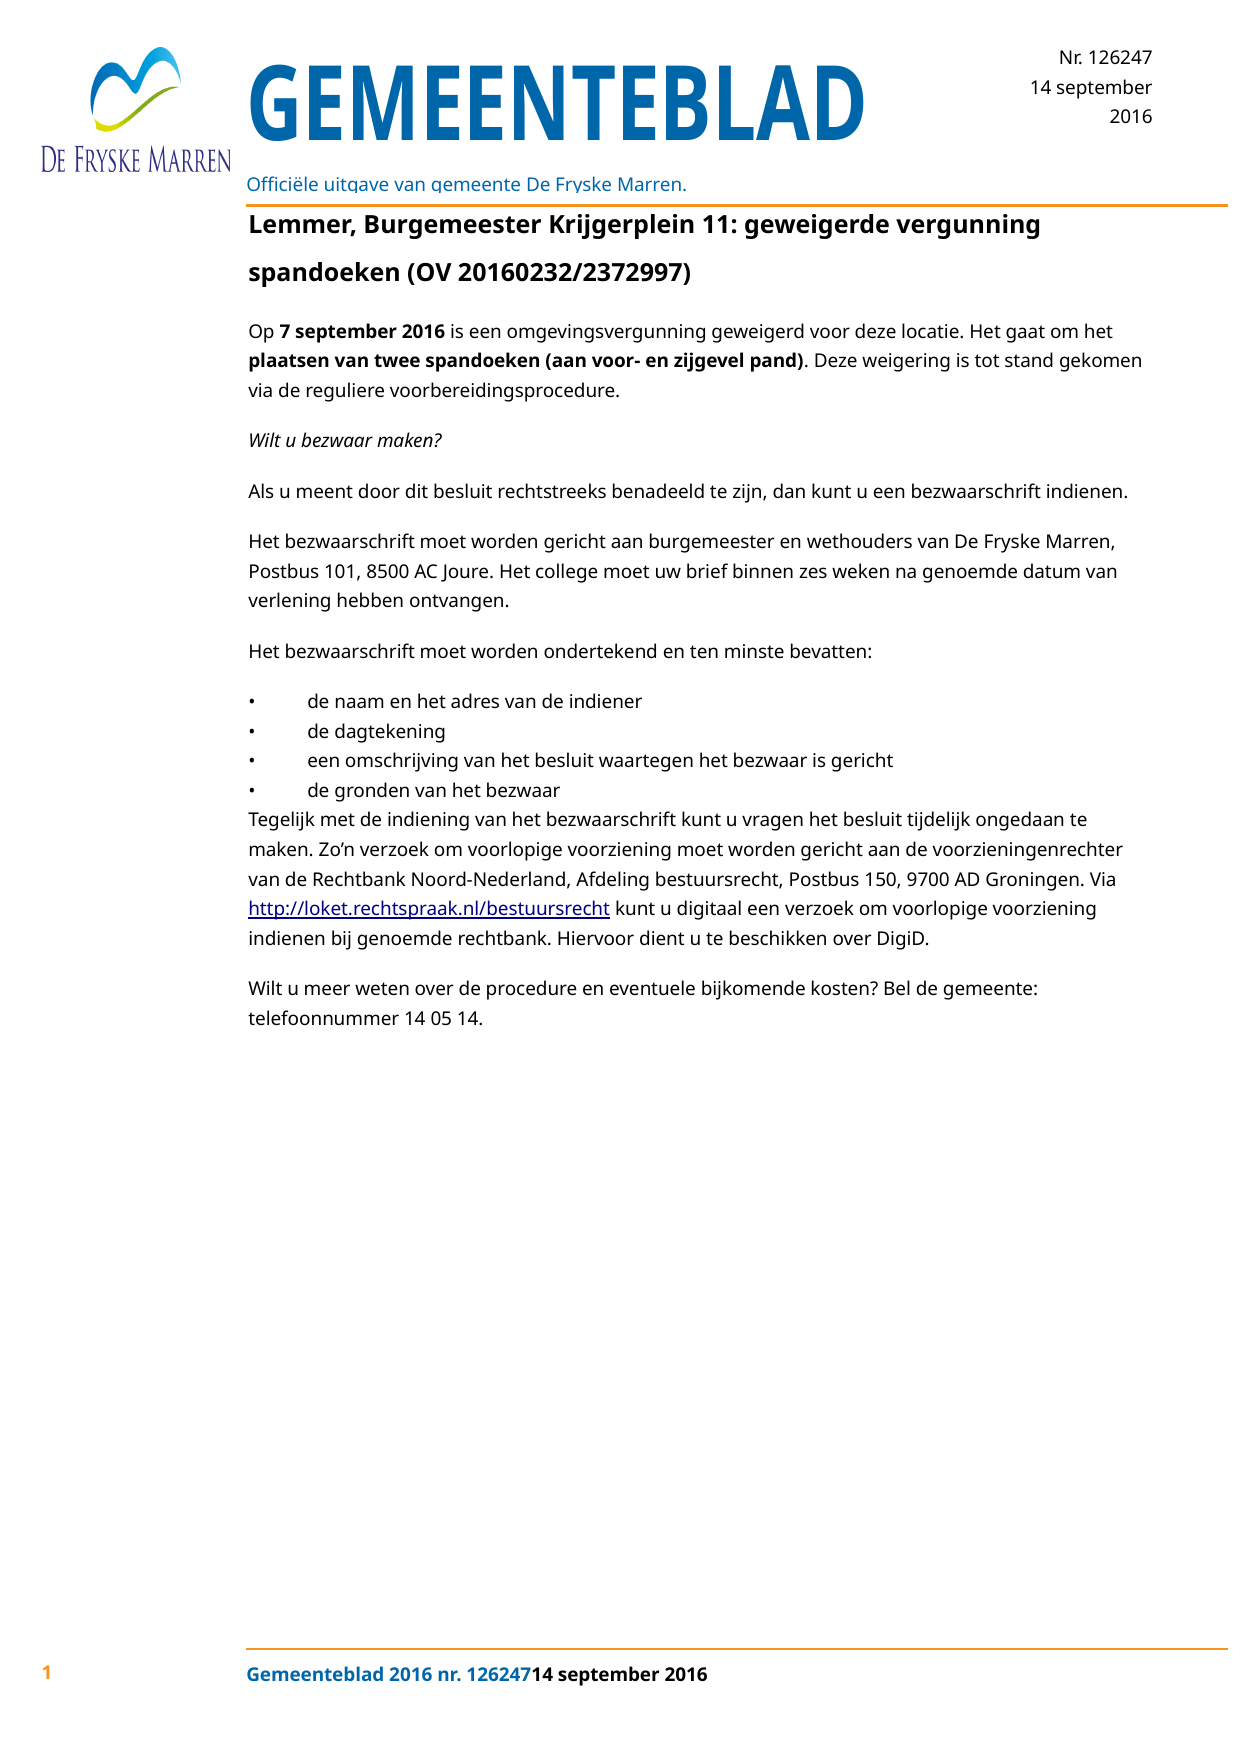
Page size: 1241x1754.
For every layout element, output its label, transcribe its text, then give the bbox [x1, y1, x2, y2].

list de gronden van het bezwaar [248, 777, 1152, 803]
text Wilt u meer weten over de procedure en eventuele bijkomende kosten? Bel de gemeente: telefoonnummer 14 05 14. [248, 975, 1152, 1031]
text Het bezwaarschrift moet worden gericht aan burgemeester en wethouders van De Fryske Marren, Postbus 101, 8500 AC Joure. Het college moet uw brief binnen zes weken na genoemde datum van verlening hebben ontvangen. [248, 528, 1152, 613]
picture [41, 47, 231, 172]
text Wilt u bezwaar maken? [248, 427, 1152, 453]
text Tegelijk met de indiening van het bezwaarschrift kunt u vragen het besluit tijdelijk ongedaan te maken. Zo’n verzoek om voorlopige voorziening moet worden gericht aan de voorzieningenrechter van de Rechtbank Noord-Nederland, Afdeling bestuursrecht, Postbus 150, 9700 AD Groningen. Via http://loket.rechtspraak.nl/bestuursrecht kunt u digitaal een verzoek om voorlopige voorziening indienen bij genoemde rechtbank. Hiervoor dient u te beschikken over DigiD. [248, 807, 1152, 951]
list de naam en het adres van de indiener [248, 688, 1152, 714]
text Lemmer, Burgemeester Krijgerplein 11: geweigerde vergunning spandoeken (OV 20160232/2372997) [248, 207, 1152, 288]
text Als u meent door dit besluit rechtstreeks benadeeld te zijn, dan kunt u een bezwaarschrift indienen. [248, 478, 1152, 504]
text Op 7 september 2016 is een omgevingsvergunning geweigerd voor deze locatie. Het gaat om het plaatsen van twee spandoeken (aan voor- en zijgevel pand). Deze weigering is tot stand gekomen via de reguliere voorbereidingsprocedure. [248, 318, 1152, 403]
list de dagtekening [248, 718, 1152, 744]
text Het bezwaarschrift moet worden ondertekend en ten minste bevatten: [248, 638, 1152, 664]
list een omschrijving van het besluit waartegen het bezwaar is gericht [248, 747, 1152, 773]
